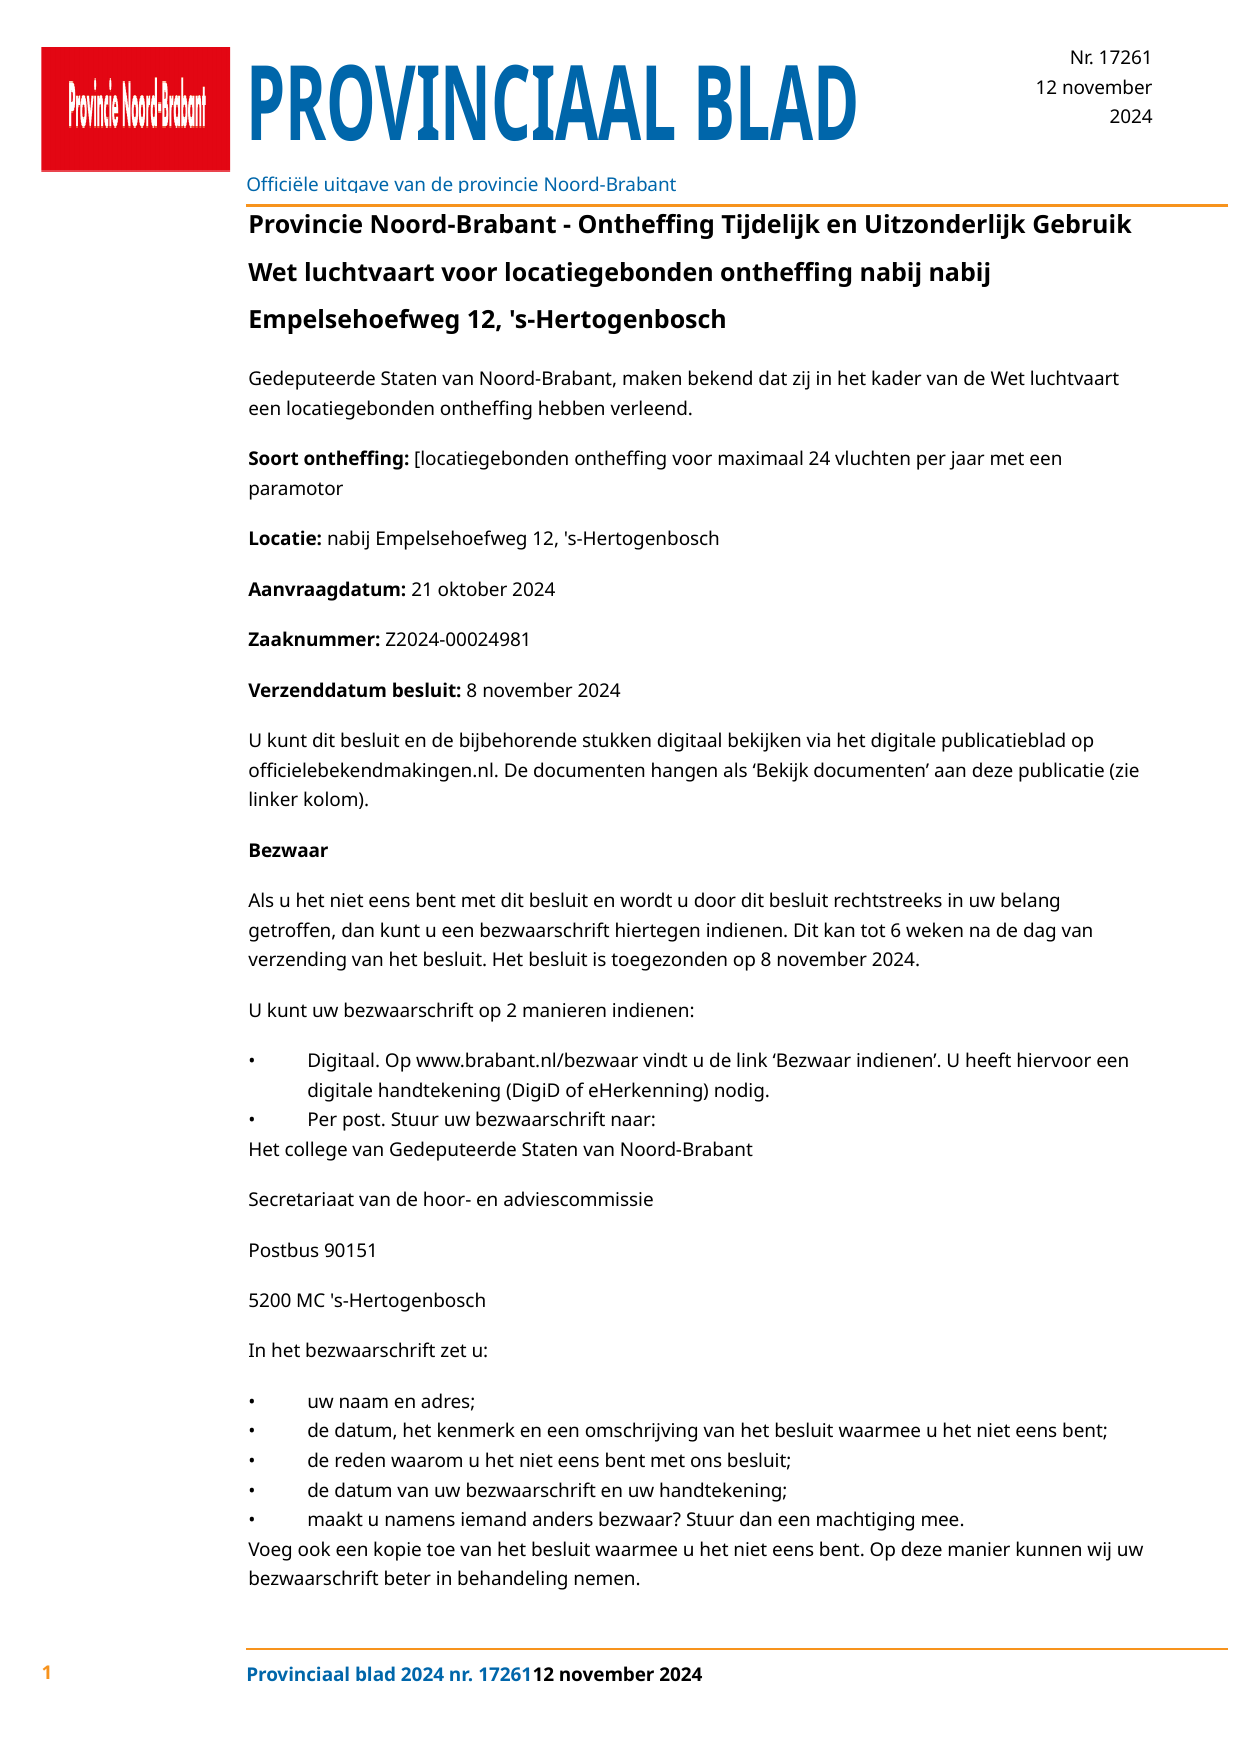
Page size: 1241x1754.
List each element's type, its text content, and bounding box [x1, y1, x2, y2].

text Het college van Gedeputeerde Staten van Noord-Brabant [248, 1136, 1152, 1162]
text Aanvraagdatum: 21 oktober 2024 [248, 576, 1152, 602]
text U kunt uw bezwaarschrift op 2 manieren indienen: [248, 997, 1152, 1022]
list Digitaal. Op www.brabant.nl/bezwaar vindt u de link ‘Bezwaar indienen’. U heeft hiervoor een digitale handtekening (DigiD of eHerkenning) nodig. [248, 1047, 1152, 1102]
text U kunt dit besluit en de bijbehorende stukken digitaal bekijken via het digitale publicatieblad op officielebekendmakingen.nl. De documenten hangen als ‘Bekijk documenten’ aan deze publicatie (zie linker kolom). [248, 727, 1152, 812]
text Gedeputeerde Staten van Noord-Brabant, maken bekend dat zij in het kader van de Wet luchtvaart een locatiegebonden ontheffing hebben verleend. [248, 366, 1152, 421]
text In het bezwaarschrift zet u: [248, 1338, 1152, 1363]
text Bezwaar [248, 837, 1152, 862]
text Verzenddatum besluit: 8 november 2024 [248, 677, 1152, 702]
list uw naam en adres; [248, 1388, 1152, 1414]
list Per post. Stuur uw bezwaarschrift naar: [248, 1106, 1152, 1132]
text Zaaknummer: Z2024-00024981 [248, 626, 1152, 652]
text Als u het niet eens bent met dit besluit en wordt u door dit besluit rechtstreeks in uw belang getroffen, dan kunt u een bezwaarschrift hiertegen indienen. Dit kan tot 6 weken na de dag van verzending van het besluit. Het besluit is toegezonden op 8 november 2024. [248, 887, 1152, 972]
text 5200 MC 's‑Hertogenbosch [248, 1287, 1152, 1313]
list de reden waarom u het niet eens bent met ons besluit; [248, 1447, 1152, 1473]
text Provincie Noord-Brabant - Ontheffing Tijdelijk en Uitzonderlijk Gebruik Wet luchtvaart voor locatiegebonden ontheffing nabij nabij Empelsehoefweg 12, 's-Hertogenbosch [248, 207, 1152, 336]
list de datum van uw bezwaarschrift en uw handtekening; [248, 1477, 1152, 1502]
text Voeg ook een kopie toe van het besluit waarmee u het niet eens bent. Op deze manier kunnen wij uw bezwaarschrift beter in behandeling nemen. [248, 1536, 1152, 1591]
text Secretariaat van de hoor- en adviescommissie [248, 1186, 1152, 1212]
text Soort ontheffing: [locatiegebonden ontheffing voor maximaal 24 vluchten per jaar met een paramotor [248, 446, 1152, 501]
list de datum, het kenmerk en een omschrijving van het besluit waarmee u het niet eens bent; [248, 1418, 1152, 1443]
text Locatie: nabij Empelsehoefweg 12, 's-Hertogenbosch [248, 526, 1152, 551]
list maakt u namens iemand anders bezwaar? Stuur dan een machtiging mee. [248, 1506, 1152, 1532]
text Postbus 90151 [248, 1237, 1152, 1262]
picture [41, 47, 231, 172]
